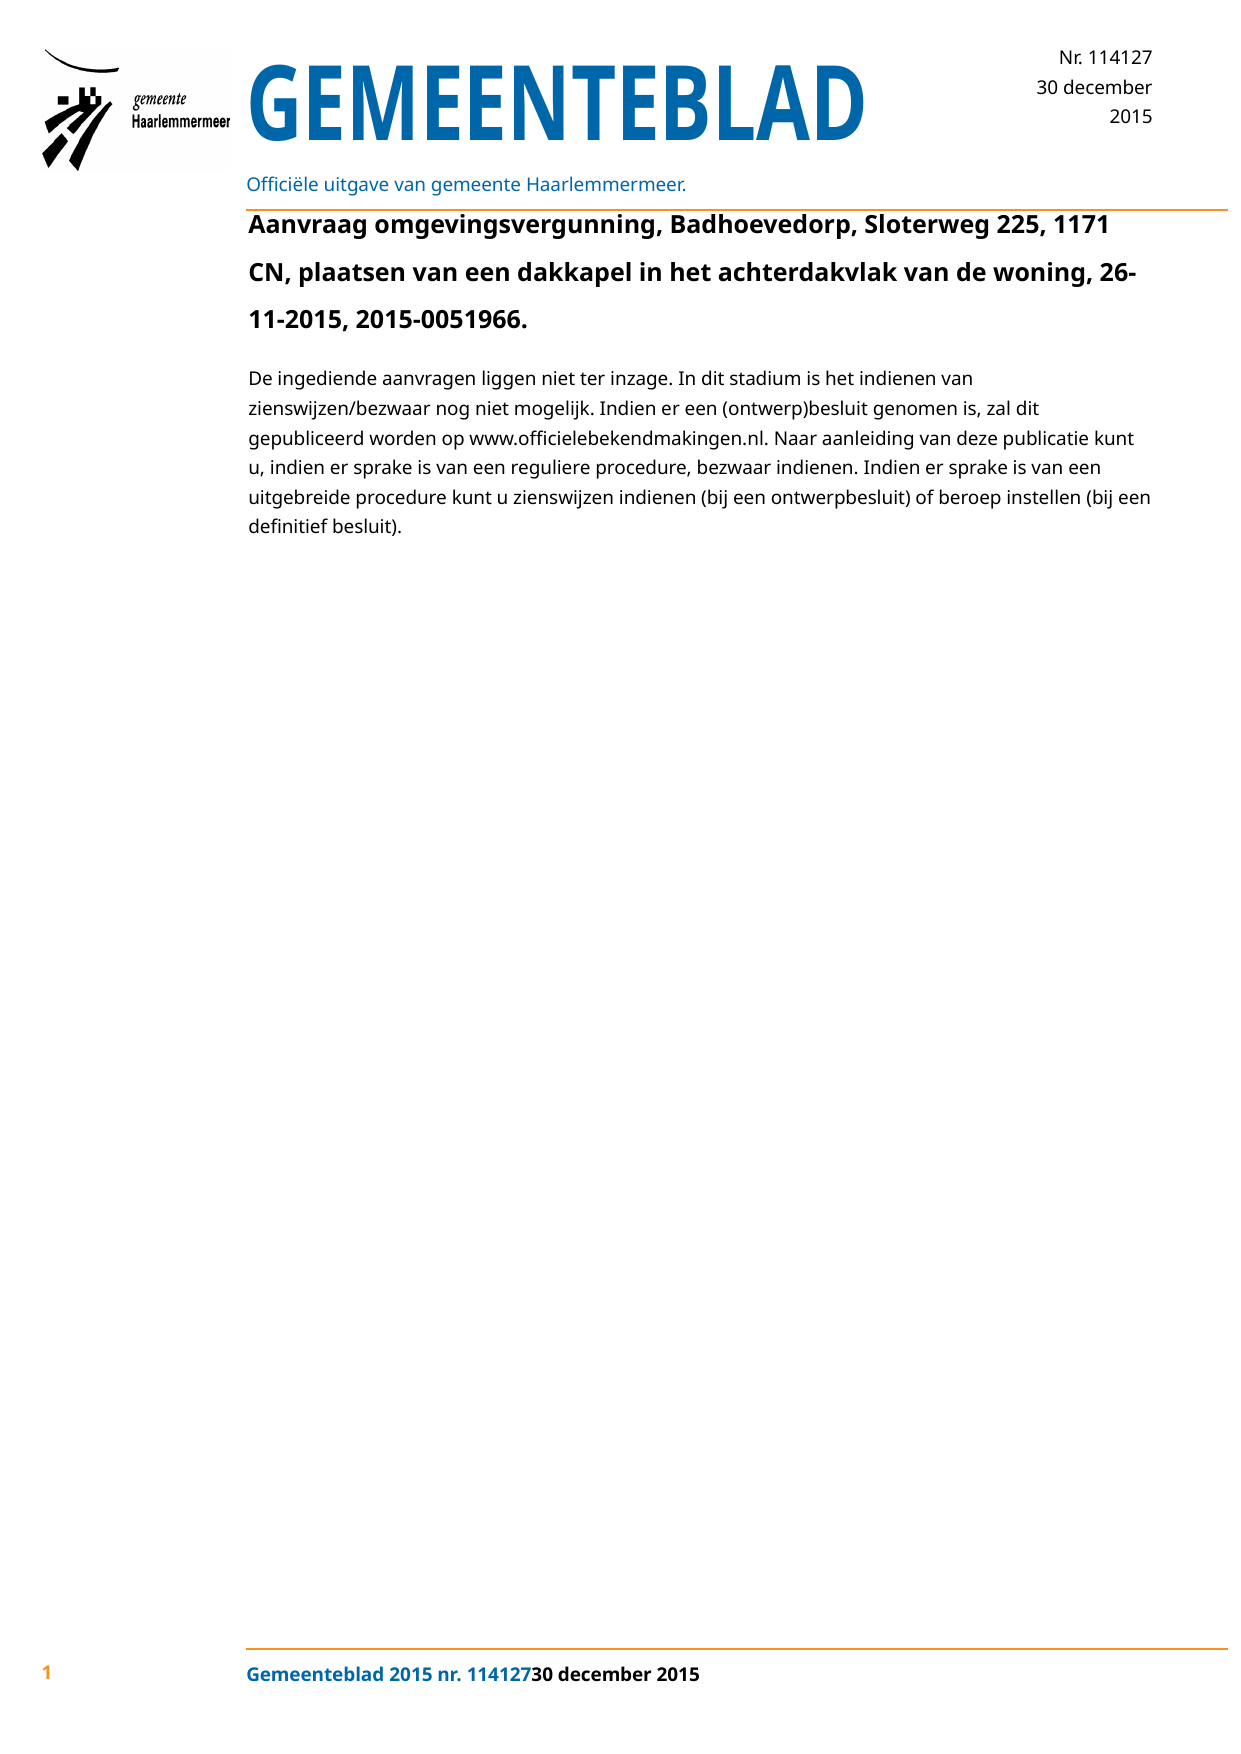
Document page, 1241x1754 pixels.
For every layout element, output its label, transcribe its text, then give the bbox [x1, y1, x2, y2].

picture [41, 47, 231, 172]
text De ingediende aanvragen liggen niet ter inzage. In dit stadium is het indienen van zienswijzen/bezwaar nog niet mogelijk. Indien er een (ontwerp)besluit genomen is, zal dit gepubliceerd worden op www.officielebekendmakingen.nl. Naar aanleiding van deze publicatie kunt u, indien er sprake is van een reguliere procedure, bezwaar indienen. Indien er sprake is van een uitgebreide procedure kunt u zienswijzen indienen (bij een ontwerpbesluit) of beroep instellen (bij een definitief besluit). [248, 366, 1152, 539]
text Aanvraag omgevingsvergunning, Badhoevedorp, Sloterweg 225, 1171 CN, plaatsen van een dakkapel in het achterdakvlak van de woning, 26-11-2015, 2015-0051966. [248, 211, 1152, 336]
